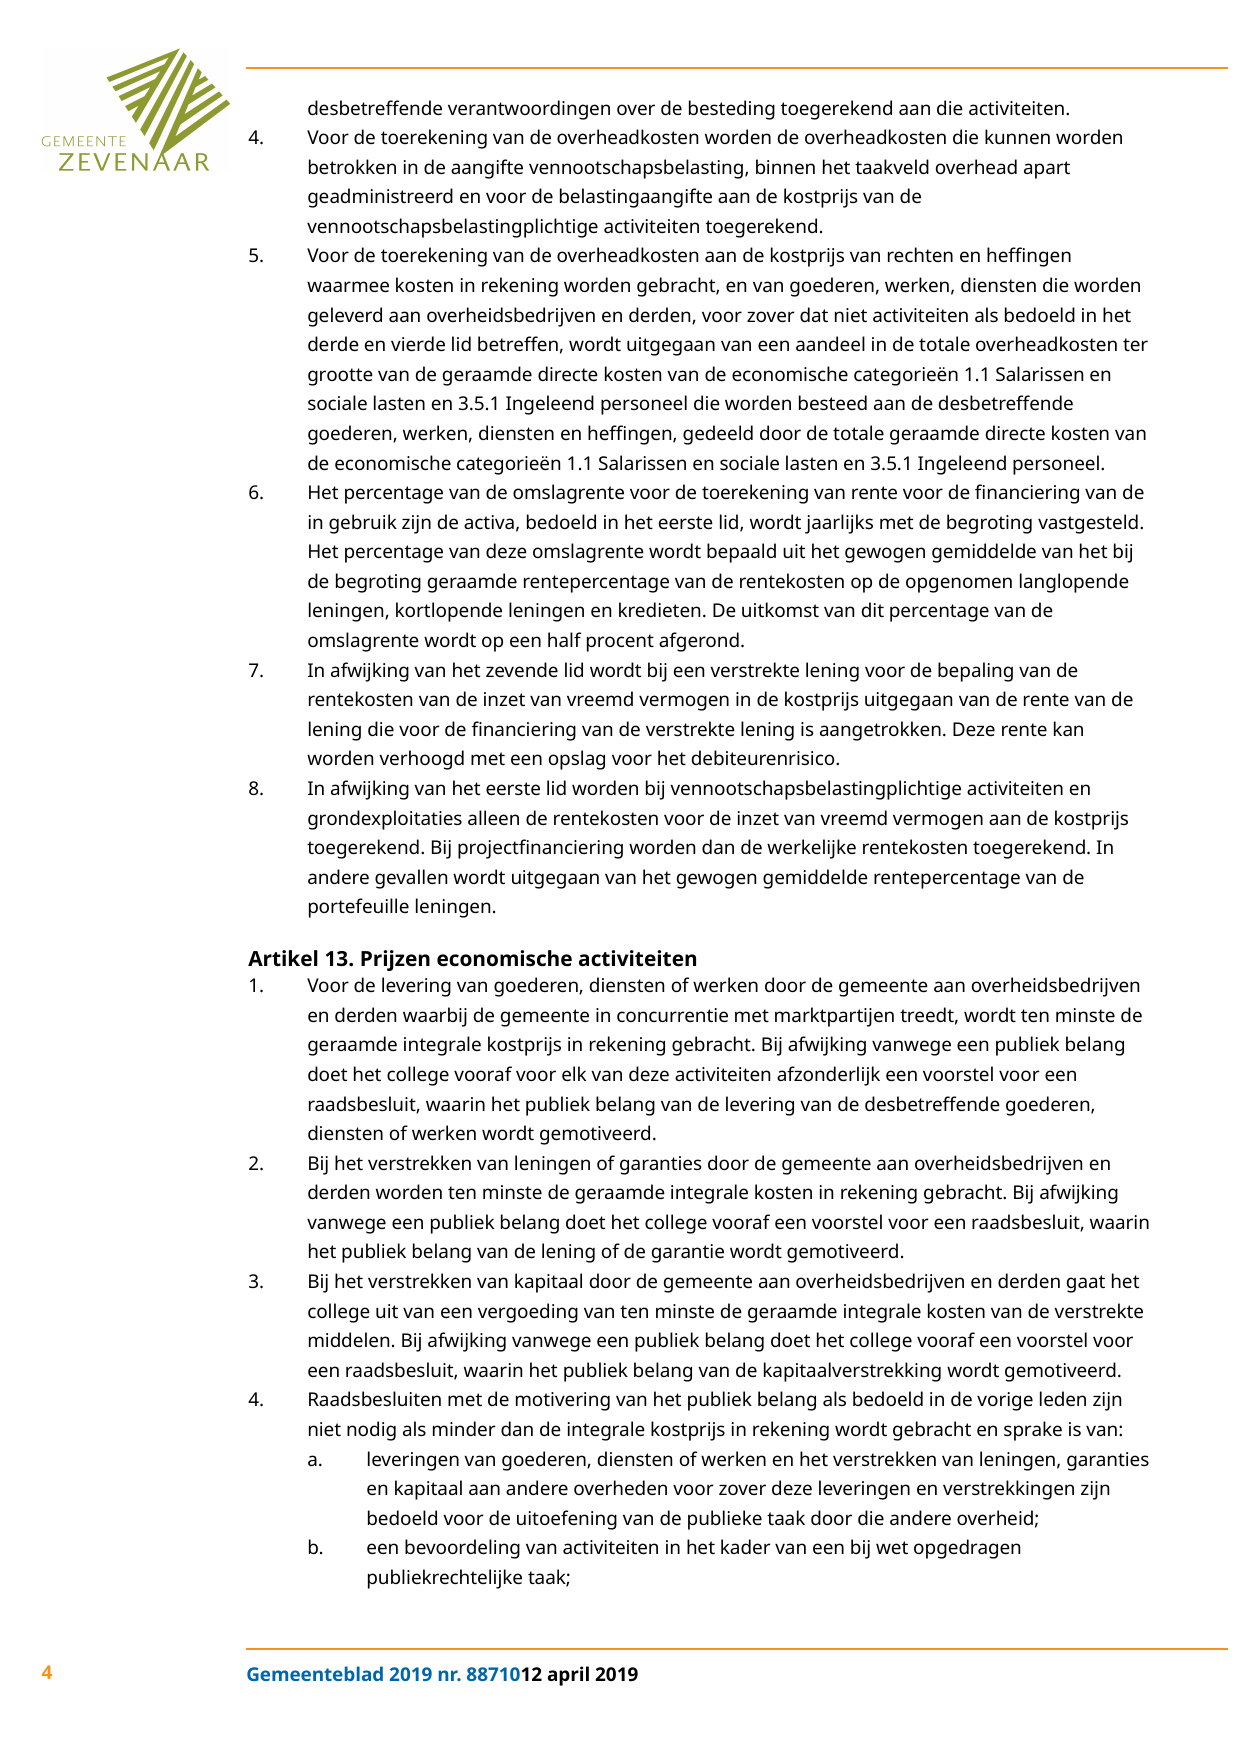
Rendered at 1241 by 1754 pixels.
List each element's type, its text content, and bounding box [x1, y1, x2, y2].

list Voor de toerekening van de overheadkosten worden de overheadkosten die kunnen worden betrokken in de aangifte vennootschapsbelasting, binnen het taakveld overhead apart geadministreerd en voor de belastingaangifte aan de kostprijs van de vennootschapsbelastingplichtige activiteiten toegerekend. [248, 124, 1152, 239]
list Bij het verstrekken van leningen of garanties door de gemeente aan overheidsbedrijven en derden worden ten minste de geraamde integrale kosten in rekening gebracht. Bij afwijking vanwege een publiek belang doet het college vooraf een voorstel voor een raadsbesluit, waarin het publiek belang van de lening of de garantie wordt gemotiveerd. [248, 1150, 1152, 1264]
list Bij het verstrekken van kapitaal door de gemeente aan overheidsbedrijven en derden gaat het college uit van een vergoeding van ten minste de geraamde integrale kosten van de verstrekte middelen. Bij afwijking vanwege een publiek belang doet het college vooraf een voorstel voor een raadsbesluit, waarin het publiek belang van de kapitaalverstrekking wordt gemotiveerd. [248, 1268, 1152, 1383]
list In afwijking van het eerste lid worden bij vennootschapsbelastingplichtige activiteiten en grondexploitaties alleen de rentekosten voor de inzet van vreemd vermogen aan de kostprijs toegerekend. Bij projectfinanciering worden dan de werkelijke rentekosten toegerekend. In andere gevallen wordt uitgegaan van het gewogen gemiddelde rentepercentage van de portefeuille leningen. [248, 775, 1152, 919]
list Voor de toerekening van de overheadkosten aan de kostprijs van rechten en heffingen waarmee kosten in rekening worden gebracht, en van goederen, werken, diensten die worden geleverd aan overheidsbedrijven en derden, voor zover dat niet activiteiten als bedoeld in het derde en vierde lid betreffen, wordt uitgegaan van een aandeel in de totale overheadkosten ter grootte van de geraamde directe kosten van de economische categorieën 1.1 Salarissen en sociale lasten en 3.5.1 Ingeleend personeel die worden besteed aan de desbetreffende goederen, werken, diensten en heffingen, gedeeld door de totale geraamde directe kosten van de economische categorieën 1.1 Salarissen en sociale lasten en 3.5.1 Ingeleend personeel. [248, 243, 1152, 476]
list leveringen van goederen, diensten of werken en het verstrekken van leningen, garanties en kapitaal aan andere overheden voor zover deze leveringen en verstrekkingen zijn bedoeld voor de uitoefening van de publieke taak door die andere overheid; [307, 1446, 1152, 1531]
list In afwijking van het zevende lid wordt bij een verstrekte lening voor de bepaling van de rentekosten van de inzet van vreemd vermogen in de kostprijs uitgegaan van de rente van de lening die voor de financiering van de verstrekte lening is aangetrokken. Deze rente kan worden verhoogd met een opslag voor het debiteurenrisico. [248, 657, 1152, 771]
list Voor de levering van goederen, diensten of werken door de gemeente aan overheidsbedrijven en derden waarbij de gemeente in concurrentie met marktpartijen treedt, wordt ten minste de geraamde integrale kostprijs in rekening gebracht. Bij afwijking vanwege een publiek belang doet het college vooraf voor elk van deze activiteiten afzonderlijk een voorstel voor een raadsbesluit, waarin het publiek belang van de levering van de desbetreffende goederen, diensten of werken wordt gemotiveerd. [248, 972, 1152, 1146]
list Raadsbesluiten met de motivering van het publiek belang als bedoeld in de vorige leden zijn niet nodig als minder dan de integrale kostprijs in rekening wordt gebracht en sprake is van: [248, 1387, 1152, 1442]
picture [41, 47, 231, 172]
list desbetreffende verantwoordingen over de besteding toegerekend aan die activiteiten. [248, 95, 1152, 121]
list een bevoordeling van activiteiten in het kader van een bij wet opgedragen publiekrechtelijke taak; [307, 1534, 1152, 1590]
text Artikel 13. Prijzen economische activiteiten [248, 944, 1152, 972]
list Het percentage van de omslagrente voor de toerekening van rente voor de financiering van de in gebruik zijn de activa, bedoeld in het eerste lid, wordt jaarlijks met de begroting vastgesteld. Het percentage van deze omslagrente wordt bepaald uit het gewogen gemiddelde van het bij de begroting geraamde rentepercentage van de rentekosten op de opgenomen langlopende leningen, kortlopende leningen en kredieten. De uitkomst van dit percentage van de omslagrente wordt op een half procent afgerond. [248, 479, 1152, 653]
